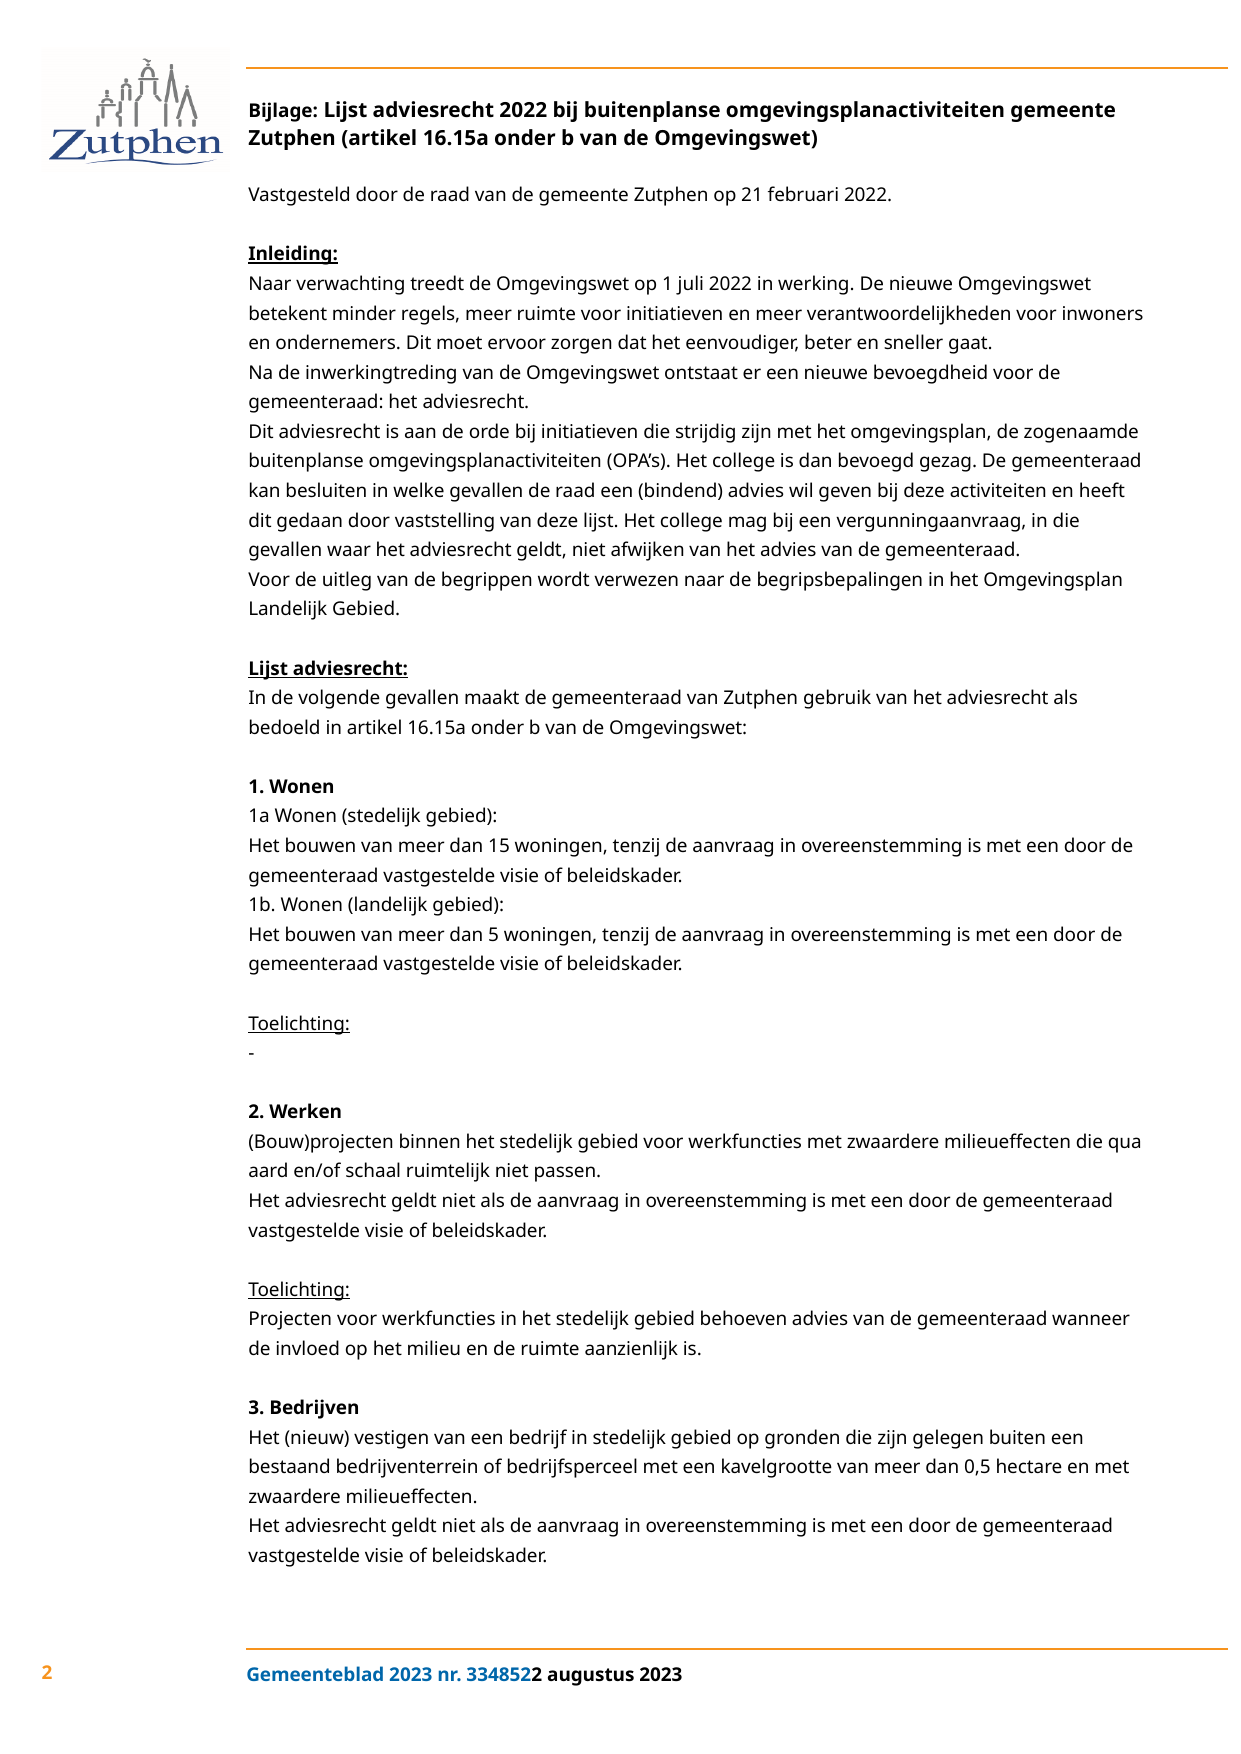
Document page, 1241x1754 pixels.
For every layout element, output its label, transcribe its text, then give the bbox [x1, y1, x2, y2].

text Na de inwerkingtreding van de Omgevingswet ontstaat er een nieuwe bevoegdheid voor de gemeenteraad: het adviesrecht. [248, 359, 1152, 414]
text 1b. Wonen (landelijk gebied): [248, 891, 1152, 917]
text Inleiding: [248, 241, 1152, 266]
text Vastgesteld door de raad van de gemeente Zutphen op 21 februari 2022. [248, 181, 1152, 207]
text (Bouw)projecten binnen het stedelijk gebied voor werkfuncties met zwaardere milieueffecten die qua aard en/of schaal ruimtelijk niet passen. [248, 1128, 1152, 1183]
text 2. Werken [248, 1098, 1152, 1124]
text Toelichting: [248, 1276, 1152, 1302]
text Het (nieuw) vestigen van een bedrijf in stedelijk gebied op gronden die zijn gelegen buiten een bestaand bedrijventerrein of bedrijfsperceel met een kavelgrootte van meer dan 0,5 hectare en met zwaardere milieueffecten. [248, 1424, 1152, 1509]
text Naar verwachting treedt de Omgevingswet op 1 juli 2022 in werking. De nieuwe Omgevingswet betekent minder regels, meer ruimte voor initiatieven en meer verantwoordelijkheden voor inwoners en ondernemers. Dit moet ervoor zorgen dat het eenvoudiger, beter en sneller gaat. [248, 270, 1152, 355]
text - [248, 1039, 1152, 1065]
text 1. Wonen [248, 773, 1152, 799]
text Het bouwen van meer dan 5 woningen, tenzij de aanvraag in overeenstemming is met een door de gemeenteraad vastgestelde visie of beleidskader. [248, 921, 1152, 976]
text Projecten voor werkfuncties in het stedelijk gebied behoeven advies van de gemeenteraad wanneer de invloed op het milieu en de ruimte aanzienlijk is. [248, 1306, 1152, 1361]
text In de volgende gevallen maakt de gemeenteraad van Zutphen gebruik van het adviesrecht als bedoeld in artikel 16.15a onder b van de Omgevingswet: [248, 684, 1152, 739]
text 3. Bedrijven [248, 1394, 1152, 1420]
text Bijlage: Lijst adviesrecht 2022 bij buitenplanse omgevingsplanactiviteiten gemeente Zutphen (artikel 16.15a onder b van de Omgevingswet) [248, 95, 1152, 152]
text Dit adviesrecht is aan de orde bij initiatieven die strijdig zijn met het omgevingsplan, de zogenaamde buitenplanse omgevingsplanactiviteiten (OPA’s). Het college is dan bevoegd gezag. De gemeenteraad kan besluiten in welke gevallen de raad een (bindend) advies wil geven bij deze activiteiten en heeft dit gedaan door vaststelling van deze lijst. Het college mag bij een vergunningaanvraag, in die gevallen waar het adviesrecht geldt, niet afwijken van het advies van de gemeenteraad. [248, 418, 1152, 562]
picture [41, 47, 231, 172]
text Het bouwen van meer dan 15 woningen, tenzij de aanvraag in overeenstemming is met een door de gemeenteraad vastgestelde visie of beleidskader. [248, 832, 1152, 887]
text Toelichting: [248, 1010, 1152, 1035]
text Voor de uitleg van de begrippen wordt verwezen naar de begripsbepalingen in het Omgevingsplan Landelijk Gebied. [248, 566, 1152, 621]
text Het adviesrecht geldt niet als de aanvraag in overeenstemming is met een door de gemeenteraad vastgestelde visie of beleidskader. [248, 1513, 1152, 1568]
text Het adviesrecht geldt niet als de aanvraag in overeenstemming is met een door de gemeenteraad vastgestelde visie of beleidskader. [248, 1187, 1152, 1242]
text Lijst adviesrecht: [248, 655, 1152, 680]
text 1a Wonen (stedelijk gebied): [248, 803, 1152, 828]
